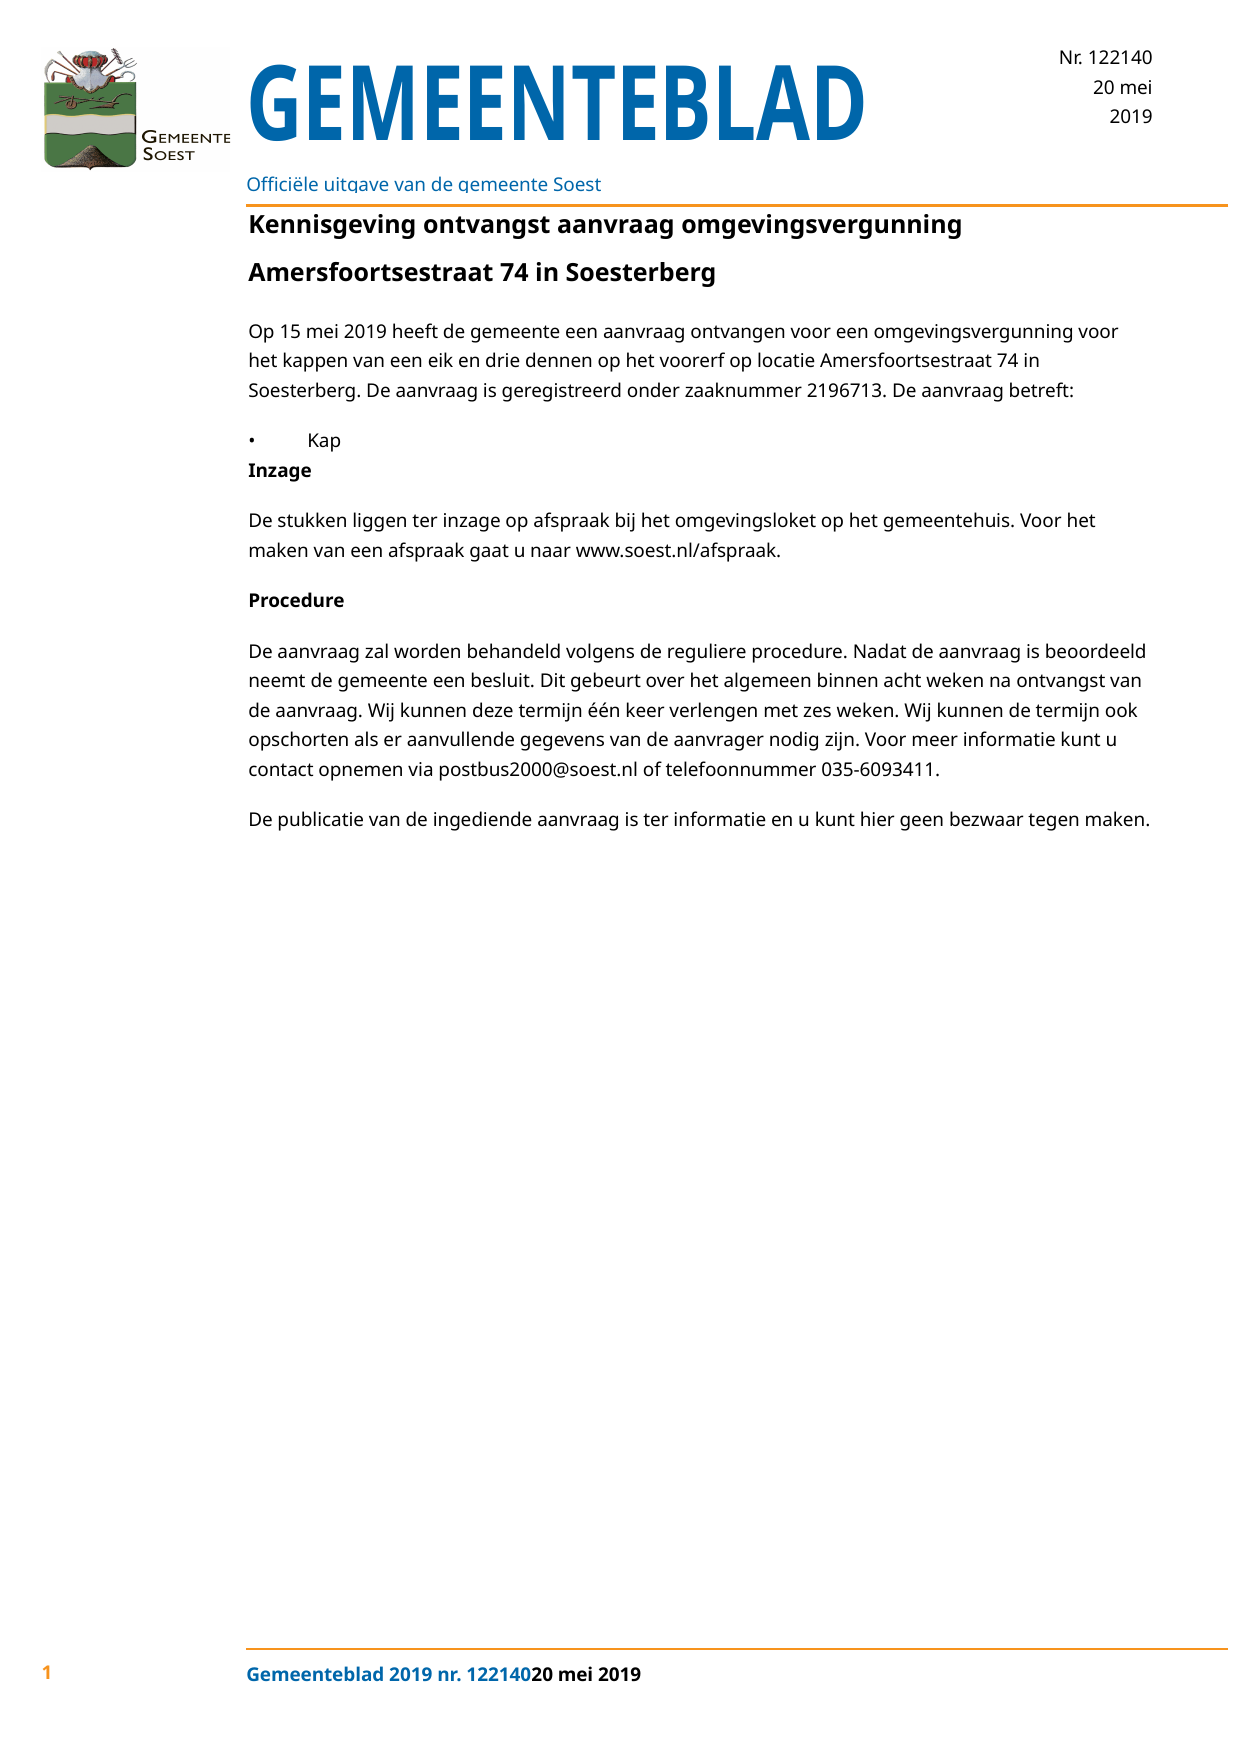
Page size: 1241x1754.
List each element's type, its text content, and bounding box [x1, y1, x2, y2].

text Procedure [248, 587, 1152, 613]
list Kap [248, 427, 1152, 453]
text De publicatie van de ingediende aanvraag is ter informatie en u kunt hier geen bezwaar tegen maken. [248, 807, 1152, 832]
text Inzage [248, 457, 1152, 483]
text De aanvraag zal worden behandeld volgens de reguliere procedure. Nadat de aanvraag is beoordeeld neemt de gemeente een besluit. Dit gebeurt over het algemeen binnen acht weken na ontvangst van de aanvraag. Wij kunnen deze termijn één keer verlengen met zes weken. Wij kunnen de termijn ook opschorten als er aanvullende gegevens van de aanvrager nodig zijn. Voor meer informatie kunt u contact opnemen via postbus2000@soest.nl of telefoonnummer 035-6093411. [248, 638, 1152, 782]
text Op 15 mei 2019 heeft de gemeente een aanvraag ontvangen voor een omgevingsvergunning voor het kappen van een eik en drie dennen op het voorerf op locatie Amersfoortsestraat 74 in Soesterberg. De aanvraag is geregistreerd onder zaaknummer 2196713. De aanvraag betreft: [248, 318, 1152, 403]
text Kennisgeving ontvangst aanvraag omgevingsvergunning Amersfoortsestraat 74 in Soesterberg [248, 207, 1152, 288]
text De stukken liggen ter inzage op afspraak bij het omgevingsloket op het gemeentehuis. Voor het maken van een afspraak gaat u naar www.soest.nl/afspraak. [248, 507, 1152, 563]
picture [41, 47, 231, 172]
